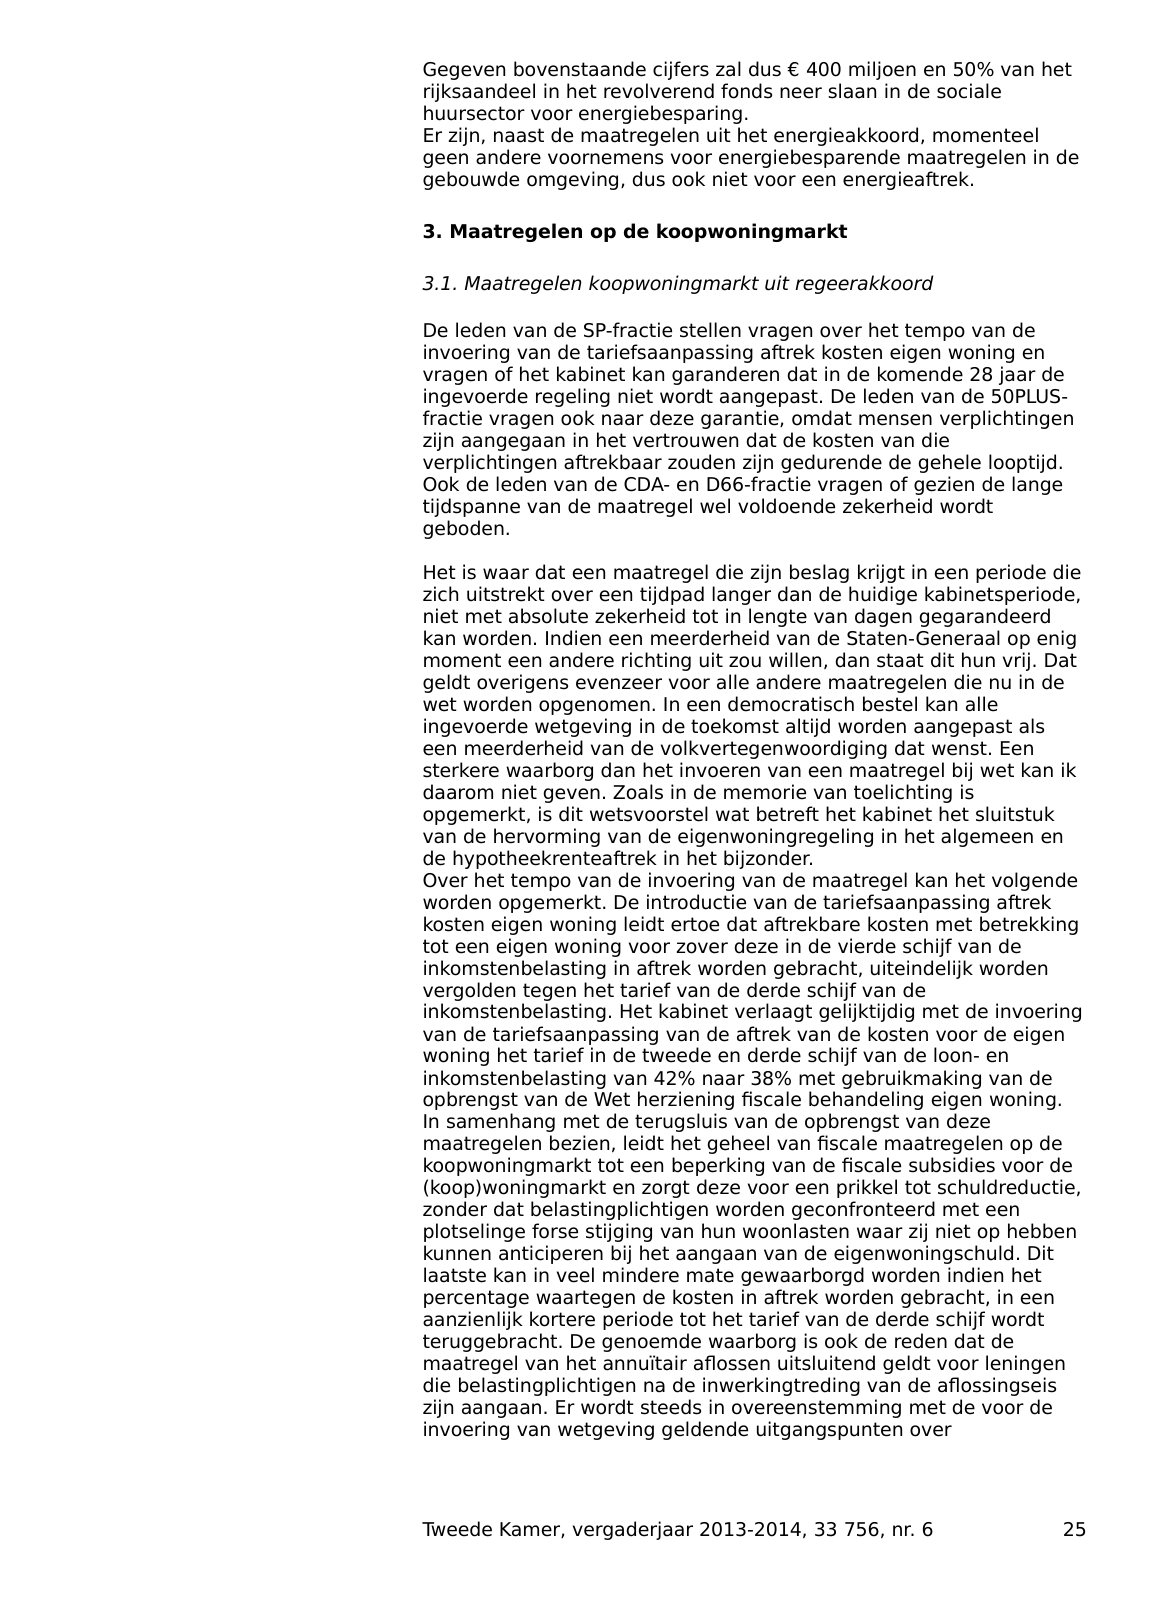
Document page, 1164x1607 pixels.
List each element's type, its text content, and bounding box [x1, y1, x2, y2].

subtitle 3.1. Maatregelen koopwoningmarkt uit regeerakkoord [422, 273, 1087, 295]
text De leden van de SP-fractie stellen vragen over het tempo van de invoering van de tariefsaanpassing aftrek kosten eigen woning en vragen of het kabinet kan garanderen dat in de komende 28 jaar de ingevoerde regeling niet wordt aangepast. De leden van de 50PLUS-fractie vragen ook naar deze garantie, omdat mensen verplichtingen zijn aangegaan in het vertrouwen dat de kosten van die verplichtingen aftrekbaar zouden zijn gedurende de gehele looptijd. Ook de leden van de CDA- en D66-fractie vragen of gezien de lange tijdspanne van de maatregel wel voldoende zekerheid wordt geboden. [422, 320, 1087, 540]
text Het is waar dat een maatregel die zijn beslag krijgt in een periode die zich uitstrekt over een tijdpad langer dan de huidige kabinetsperiode, niet met absolute zekerheid tot in lengte van dagen gegarandeerd kan worden. Indien een meerderheid van de Staten-Generaal op enig moment een andere richting uit zou willen, dan staat dit hun vrij. Dat geldt overigens evenzeer voor alle andere maatregelen die nu in de wet worden opgenomen. In een democratisch bestel kan alle ingevoerde wetgeving in de toekomst altijd worden aangepast als een meerderheid van de volkvertegenwoordiging dat wenst. Een sterkere waarborg dan het invoeren van een maatregel bij wet kan ik daarom niet geven. Zoals in de memorie van toelichting is opgemerkt, is dit wetsvoorstel wat betreft het kabinet het sluitstuk van de hervorming van de eigenwoningregeling in het algemeen en de hypotheekrenteaftrek in het bijzonder. [422, 562, 1087, 869]
text Er zijn, naast de maatregelen uit het energieakkoord, momenteel geen andere voornemens voor energiebesparende maatregelen in de gebouwde omgeving, dus ook niet voor een energieaftrek. [422, 125, 1087, 191]
text Gegeven bovenstaande cijfers zal dus € 400 miljoen en 50% van het rijksaandeel in het revolverend fonds neer slaan in de sociale huursector voor energiebesparing. [422, 59, 1087, 125]
subtitle 3. Maatregelen op de koopwoningmarkt [422, 221, 1087, 243]
text Over het tempo van de invoering van de maatregel kan het volgende worden opgemerkt. De introductie van de tariefsaanpassing aftrek kosten eigen woning leidt ertoe dat aftrekbare kosten met betrekking tot een eigen woning voor zover deze in de vierde schijf van de inkomstenbelasting in aftrek worden gebracht, uiteindelijk worden vergolden tegen het tarief van de derde schijf van de inkomstenbelasting. Het kabinet verlaagt gelijktijdig met de invoering van de tariefsaanpassing van de aftrek van de kosten voor de eigen woning het tarief in de tweede en derde schijf van de loon- en inkomstenbelasting van 42% naar 38% met gebruikmaking van de opbrengst van de Wet herziening fiscale behandeling eigen woning. In samenhang met de terugsluis van de opbrengst van deze maatregelen bezien, leidt het geheel van fiscale maatregelen op de koopwoningmarkt tot een beperking van de fiscale subsidies voor de (koop)woningmarkt en zorgt deze voor een prikkel tot schuldreductie, zonder dat belastingplichtigen worden geconfronteerd met een plotselinge forse stijging van hun woonlasten waar zij niet op hebben kunnen anticiperen bij het aangaan van de eigenwoningschuld. Dit laatste kan in veel mindere mate gewaarborgd worden indien het percentage waartegen de kosten in aftrek worden gebracht, in een aanzienlijk kortere periode tot het tarief van de derde schijf wordt teruggebracht. De genoemde waarborg is ook de reden dat de maatregel van het annuïtair aflossen uitsluitend geldt voor leningen die belastingplichtigen na de inwerkingtreding van de aflossingseis zijn aangaan. Er wordt steeds in overeenstemming met de voor de invoering van wetgeving geldende uitgangspunten over [422, 869, 1087, 1441]
